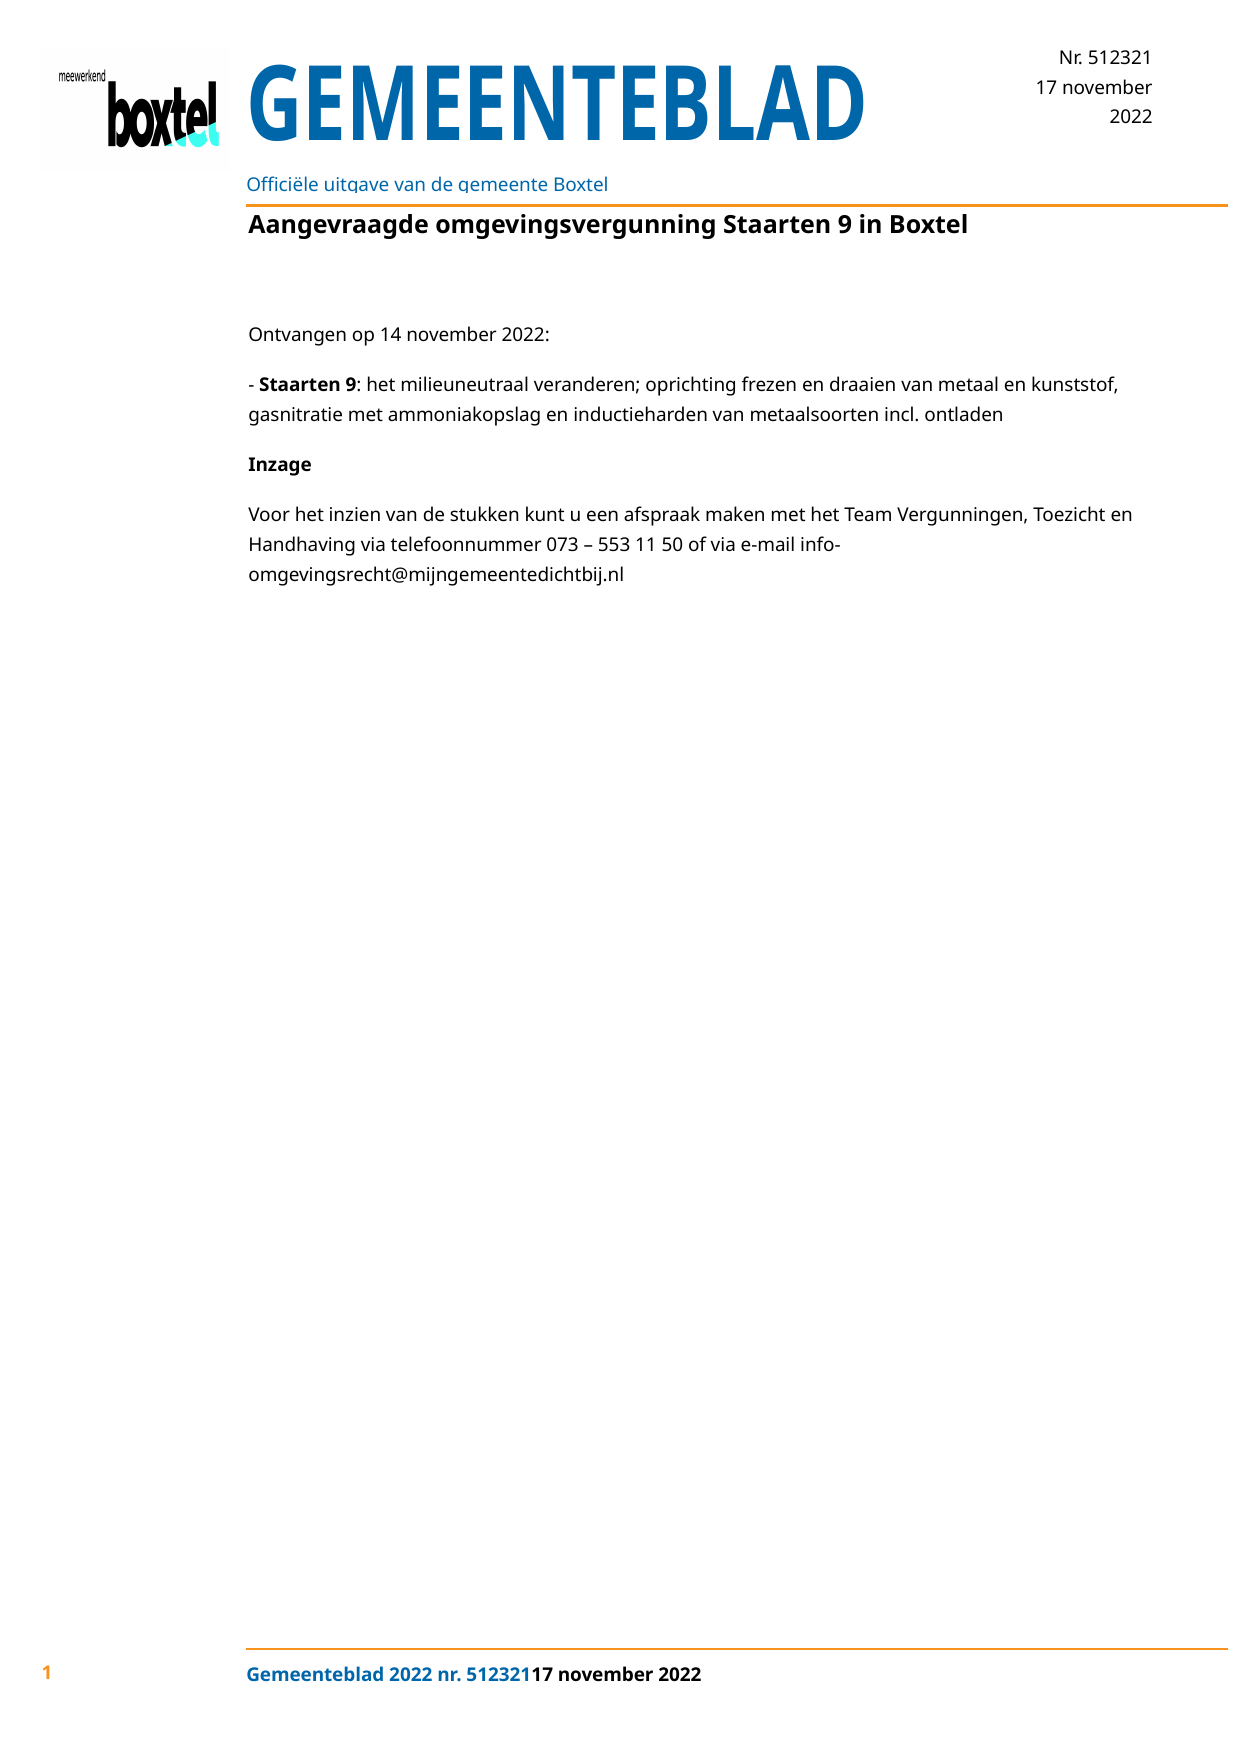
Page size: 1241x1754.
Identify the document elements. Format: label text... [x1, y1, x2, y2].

text Ontvangen op 14 november 2022: [248, 321, 1152, 346]
picture [41, 47, 231, 172]
text Inzage [248, 451, 1152, 477]
text Aangevraagde omgevingsvergunning Staarten 9 in Boxtel [248, 207, 1152, 241]
text - Staarten 9: het milieuneutraal veranderen; oprichting frezen en draaien van metaal en kunststof, gasnitratie met ammoniakopslag en inductieharden van metaalsoorten incl. ontladen [248, 371, 1152, 426]
text Voor het inzien van de stukken kunt u een afspraak maken met het Team Vergunningen, Toezicht en Handhaving via telefoonnummer 073 – 553 11 50 of via e-mail info-omgevingsrecht@mijngemeentedichtbij.nl [248, 502, 1152, 586]
